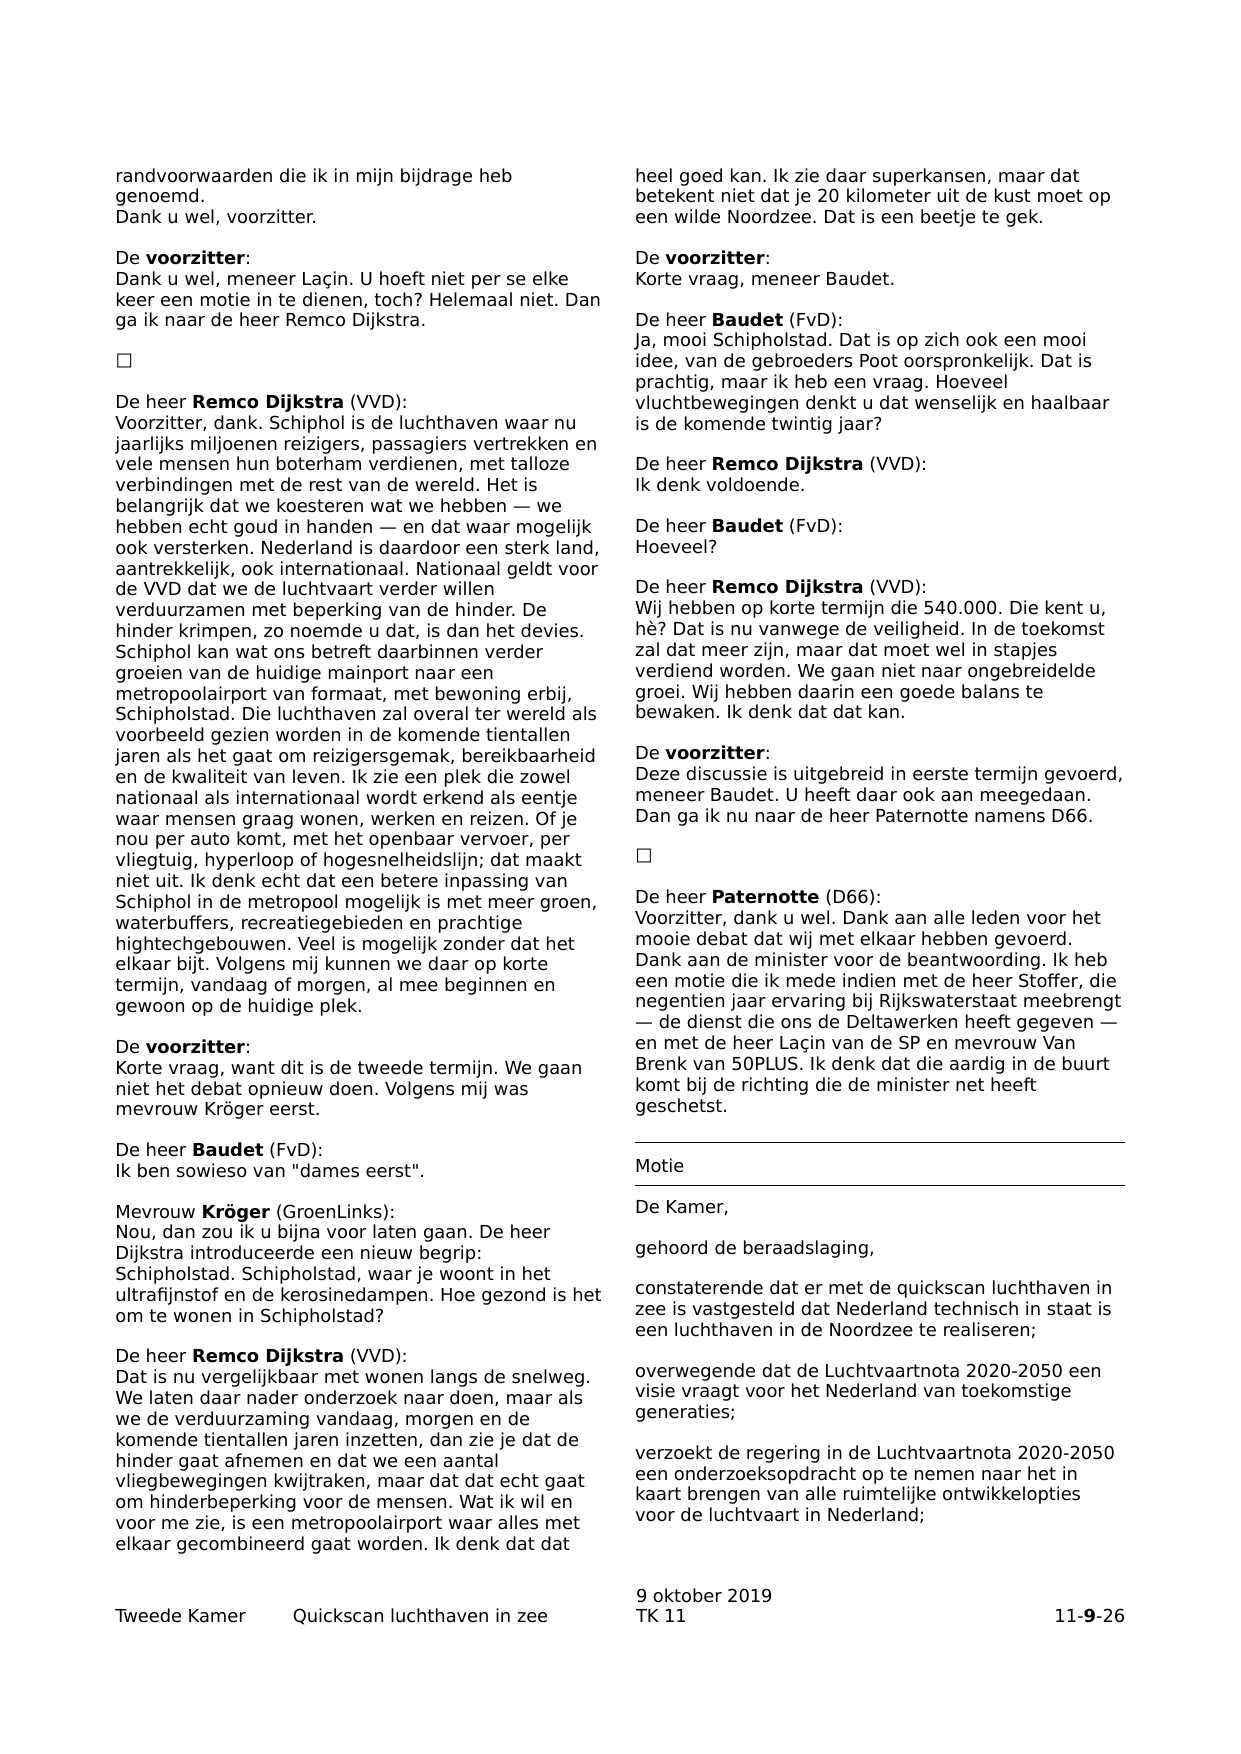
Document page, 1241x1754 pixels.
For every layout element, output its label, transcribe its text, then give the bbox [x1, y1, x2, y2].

text De heer Baudet (FvD): [635, 309, 1125, 330]
text verzoekt de regering in de Luchtvaartnota 2020-2050 een onderzoeksopdracht op te nemen naar het in kaart brengen van alle ruimtelijke ontwikkelopties voor de luchtvaart in Nederland; [635, 1443, 1125, 1526]
text De voorzitter: [115, 1037, 605, 1057]
text De heer Remco Dijkstra (VVD): [635, 577, 1125, 598]
text De heer Remco Dijkstra (VVD): [115, 1346, 605, 1367]
text Dank u wel, voorzitter. [115, 207, 605, 228]
text De Kamer, [635, 1197, 1125, 1217]
text ⬜ [635, 846, 1125, 867]
text Deze discussie is uitgebreid in eerste termijn gevoerd, meneer Baudet. U heeft daar ook aan meegedaan. Dan ga ik nu naar de heer Paternotte namens D66. [635, 764, 1125, 826]
text Hoeveel? [635, 537, 1125, 557]
text Voorzitter, dank. Schiphol is de luchthaven waar nu jaarlijks miljoenen reizigers, passagiers vertrekken en vele mensen hun boterham verdienen, met talloze verbindingen met de rest van de wereld. Het is belangrijk dat we koesteren wat we hebben — we hebben echt goud in handen — en dat waar mogelijk ook versterken. Nederland is daardoor een sterk land, aantrekkelijk, ook internationaal. Nationaal geldt voor de VVD dat we de luchtvaart verder willen verduurzamen met beperking van de hinder. De hinder krimpen, zo noemde u dat, is dan het devies. Schiphol kan wat ons betreft daarbinnen verder groeien van de huidige mainport naar een metropoolairport van formaat, met bewoning erbij, Schipholstad. Die luchthaven zal overal ter wereld als voorbeeld gezien worden in de komende tientallen jaren als het gaat om reizigersgemak, bereikbaarheid en de kwaliteit van leven. Ik zie een plek die zowel nationaal als internationaal wordt erkend als eentje waar mensen graag wonen, werken en reizen. Of je nou per auto komt, met het openbaar vervoer, per vliegtuig, hyperloop of hogesnelheidslijn; dat maakt niet uit. Ik denk echt dat een betere inpassing van Schiphol in de metropool mogelijk is met meer groen, waterbuffers, recreatiegebieden en prachtige hightechgebouwen. Veel is mogelijk zonder dat het elkaar bijt. Volgens mij kunnen we daar op korte termijn, vandaag of morgen, al mee beginnen en gewoon op de huidige plek. [115, 412, 605, 1017]
text Korte vraag, meneer Baudet. [635, 268, 1125, 289]
text De heer Baudet (FvD): [115, 1140, 605, 1161]
text overwegende dat de Luchtvaartnota 2020-2050 een visie vraagt voor het Nederland van toekomstige generaties; [635, 1360, 1125, 1423]
text Dat is nu vergelijkbaar met wonen langs de snelweg. We laten daar nader onderzoek naar doen, maar als we de verduurzaming vandaag, morgen en de komende tientallen jaren inzetten, dan zie je dat de hinder gaat afnemen en dat we een aantal vliegbewegingen kwijtraken, maar dat dat echt gaat om hinderbeperking voor de mensen. Wat ik wil en voor me zie, is een metropoolairport waar alles met elkaar gecombineerd gaat worden. Ik denk dat dat [115, 1367, 605, 1554]
text De heer Remco Dijkstra (VVD): [115, 392, 605, 412]
text Nou, dan zou ik u bijna voor laten gaan. De heer Dijkstra introduceerde een nieuw begrip: Schipholstad. Schipholstad, waar je woont in het ultrafijnstof en de kerosinedampen. Hoe gezond is het om te wonen in Schipholstad? [115, 1222, 605, 1326]
text Voorzitter, dank u wel. Dank aan alle leden voor het mooie debat dat wij met elkaar hebben gevoerd. Dank aan de minister voor de beantwoording. Ik heb een motie die ik mede indien met de heer Stoffer, die negentien jaar ervaring bij Rijkswaterstaat meebrengt — de dienst die ons de Deltawerken heeft gegeven — en met de heer Laçin van de SP en mevrouw Van Brenk van 50PLUS. Ik denk dat die aardig in de buurt komt bij de richting die de minister net heeft geschetst. [635, 908, 1125, 1116]
text constaterende dat er met de quickscan luchthaven in zee is vastgesteld dat Nederland technisch in staat is een luchthaven in de Noordzee te realiseren; [635, 1278, 1125, 1340]
text De voorzitter: [115, 248, 605, 268]
text heel goed kan. Ik zie daar superkansen, maar dat betekent niet dat je 20 kilometer uit de kust moet op een wilde Noordzee. Dat is een beetje te gek. [635, 165, 1125, 228]
text Ik ben sowieso van "dames eerst". [115, 1161, 605, 1181]
text Wij hebben op korte termijn die 540.000. Die kent u, hè? Dat is nu vanwege de veiligheid. In de toekomst zal dat meer zijn, maar dat moet wel in stapjes verdiend worden. We gaan niet naar ongebreidelde groei. Wij hebben daarin een goede balans te bewaken. Ik denk dat dat kan. [635, 598, 1125, 723]
text Mevrouw Kröger (GroenLinks): [115, 1201, 605, 1222]
text De heer Baudet (FvD): [635, 516, 1125, 537]
text De heer Paternotte (D66): [635, 887, 1125, 908]
text De heer Remco Dijkstra (VVD): [635, 454, 1125, 475]
text Ja, mooi Schipholstad. Dat is op zich ook een mooi idee, van de gebroeders Poot oorspronkelijk. Dat is prachtig, maar ik heb een vraag. Hoeveel vluchtbewegingen denkt u dat wenselijk en haalbaar is de komende twintig jaar? [635, 330, 1125, 434]
text ⬜ [115, 351, 605, 372]
text randvoorwaarden die ik in mijn bijdrage heb genoemd. [115, 165, 605, 207]
text Motie [635, 1156, 1125, 1177]
text Dank u wel, meneer Laçin. U hoeft niet per se elke keer een motie in te dienen, toch? Helemaal niet. Dan ga ik naar de heer Remco Dijkstra. [115, 268, 605, 331]
text De voorzitter: [635, 248, 1125, 268]
text Korte vraag, want dit is de tweede termijn. We gaan niet het debat opnieuw doen. Volgens mij was mevrouw Kröger eerst. [115, 1057, 605, 1120]
text gehoord de beraadslaging, [635, 1237, 1125, 1258]
text De voorzitter: [635, 743, 1125, 764]
text Ik denk voldoende. [635, 475, 1125, 496]
